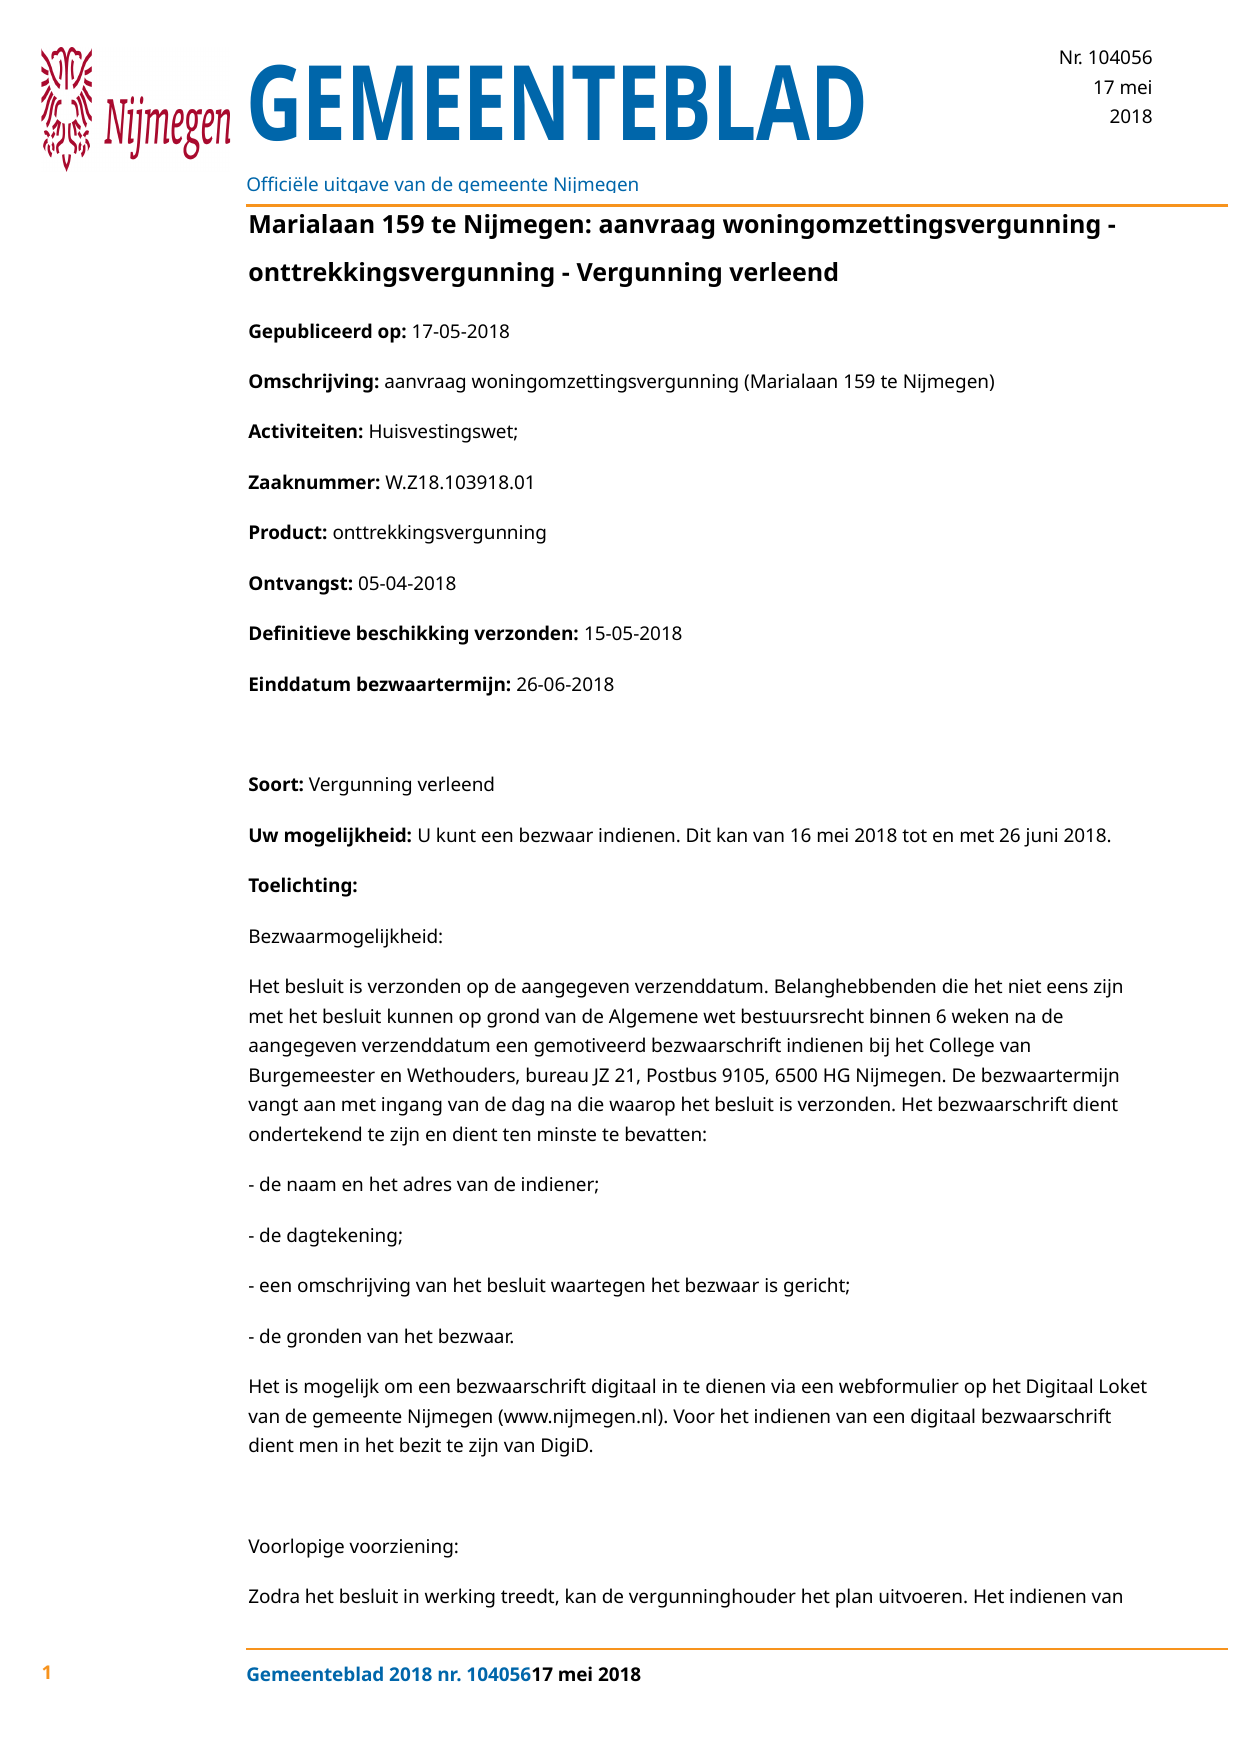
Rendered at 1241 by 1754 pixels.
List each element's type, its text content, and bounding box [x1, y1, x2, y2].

text Ontvangst: 05-04-2018 [248, 570, 1152, 596]
text Soort: Vergunning verleend [248, 772, 1152, 797]
text Zodra het besluit in werking treedt, kan de vergunninghouder het plan uitvoeren. Het indienen van [248, 1584, 1152, 1609]
text - een omschrijving van het besluit waartegen het bezwaar is gericht; [248, 1272, 1152, 1298]
text Zaaknummer: W.Z18.103918.01 [248, 469, 1152, 495]
text Toelichting: [248, 872, 1152, 898]
text - de naam en het adres van de indiener; [248, 1172, 1152, 1197]
text Einddatum bezwaartermijn: 26-06-2018 [248, 671, 1152, 697]
text Uw mogelijkheid: U kunt een bezwaar indienen. Dit kan van 16 mei 2018 tot en met 26 juni 2018. [248, 822, 1152, 848]
text Omschrijving: aanvraag woningomzettingsvergunning (Marialaan 159 te Nijmegen) [248, 368, 1152, 394]
text Voorlopige voorziening: [248, 1533, 1152, 1559]
text - de gronden van het bezwaar. [248, 1323, 1152, 1349]
text Product: onttrekkingsvergunning [248, 519, 1152, 545]
text Activiteiten: Huisvestingswet; [248, 419, 1152, 444]
text - de dagtekening; [248, 1222, 1152, 1248]
text Bezwaarmogelijkheid: [248, 923, 1152, 949]
text Het besluit is verzonden op de aangegeven verzenddatum. Belanghebbenden die het niet eens zijn met het besluit kunnen op grond van de Algemene wet bestuursrecht binnen 6 weken na de aangegeven verzenddatum een gemotiveerd bezwaarschrift indienen bij het College van Burgemeester en Wethouders, bureau JZ 21, Postbus 9105, 6500 HG Nijmegen. De bezwaartermijn vangt aan met ingang van de dag na die waarop het besluit is verzonden. Het bezwaarschrift dient ondertekend te zijn en dient ten minste te bevatten: [248, 973, 1152, 1147]
text Definitieve beschikking verzonden: 15-05-2018 [248, 620, 1152, 646]
text Het is mogelijk om een bezwaarschrift digitaal in te dienen via een webformulier op het Digitaal Loket van de gemeente Nijmegen (www.nijmegen.nl). Voor het indienen van een digitaal bezwaarschrift dient men in het bezit te zijn van DigiD. [248, 1373, 1152, 1458]
text Gepubliceerd op: 17-05-2018 [248, 318, 1152, 344]
text Marialaan 159 te Nijmegen: aanvraag woningomzettingsvergunning - onttrekkingsvergunning - Vergunning verleend [248, 207, 1152, 288]
picture [41, 47, 231, 172]
